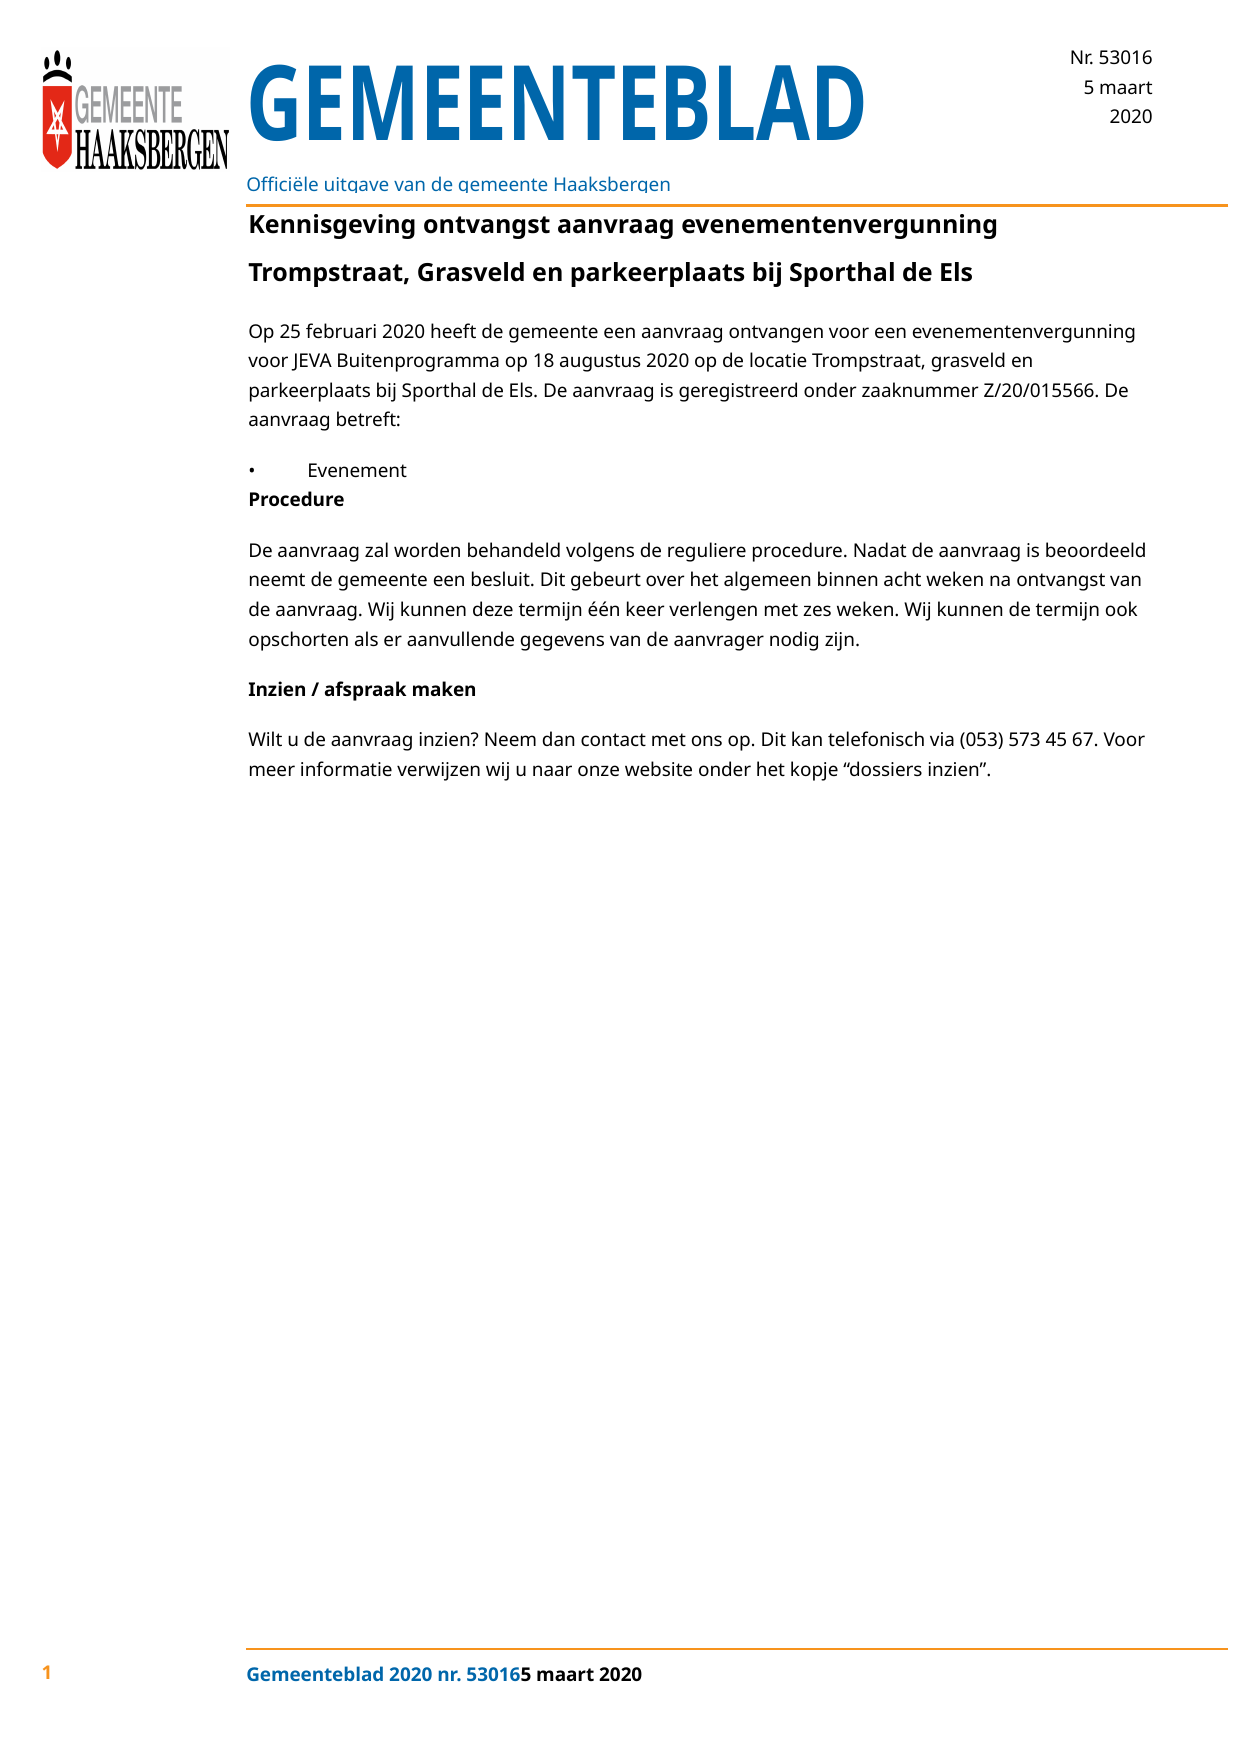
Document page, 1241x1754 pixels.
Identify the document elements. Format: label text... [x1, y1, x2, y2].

text Procedure [248, 487, 1152, 512]
text Inzien / afspraak maken [248, 676, 1152, 702]
text Wilt u de aanvraag inzien? Neem dan contact met ons op. Dit kan telefonisch via (053) 573 45 67. Voor meer informatie verwijzen wij u naar onze website onder het kopje “dossiers inzien”. [248, 727, 1152, 782]
text Op 25 februari 2020 heeft de gemeente een aanvraag ontvangen voor een evenementenvergunning voor JEVA Buitenprogramma op 18 augustus 2020 op de locatie Trompstraat, grasveld en parkeerplaats bij Sporthal de Els. De aanvraag is geregistreerd onder zaaknummer Z/20/015566. De aanvraag betreft: [248, 318, 1152, 432]
text De aanvraag zal worden behandeld volgens de reguliere procedure. Nadat de aanvraag is beoordeeld neemt de gemeente een besluit. Dit gebeurt over het algemeen binnen acht weken na ontvangst van de aanvraag. Wij kunnen deze termijn één keer verlengen met zes weken. Wij kunnen de termijn ook opschorten als er aanvullende gegevens van de aanvrager nodig zijn. [248, 537, 1152, 652]
text Kennisgeving ontvangst aanvraag evenementenvergunning Trompstraat, Grasveld en parkeerplaats bij Sporthal de Els [248, 207, 1152, 288]
picture [41, 47, 231, 172]
list Evenement [248, 457, 1152, 483]
